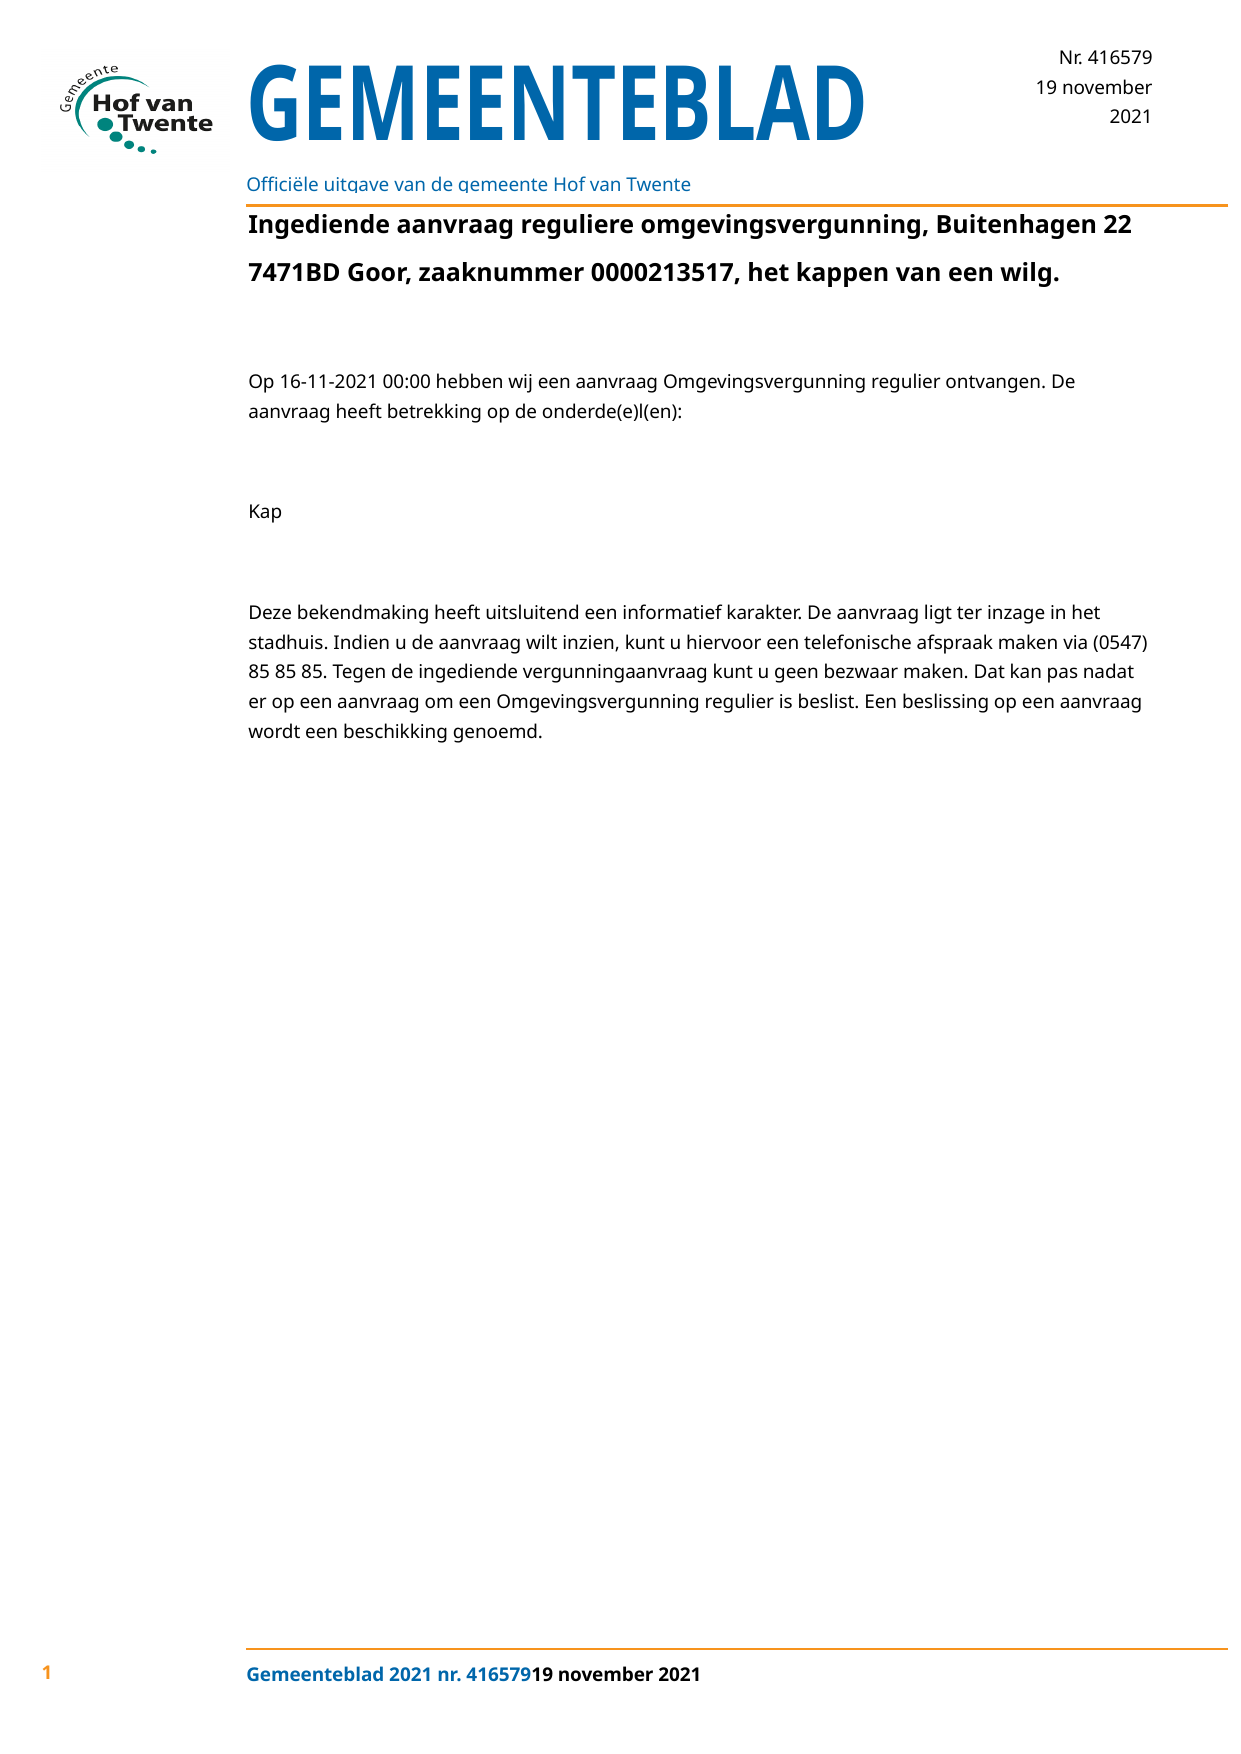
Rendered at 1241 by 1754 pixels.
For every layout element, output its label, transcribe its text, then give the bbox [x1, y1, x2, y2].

text Op 16-11-2021 00:00 hebben wij een aanvraag Omgevingsvergunning regulier ontvangen. De aanvraag heeft betrekking op de onderde(e)l(en): [248, 368, 1152, 424]
text Ingediende aanvraag reguliere omgevingsvergunning, Buitenhagen 22 7471BD Goor, zaaknummer 0000213517, het kappen van een wilg. [248, 207, 1152, 288]
picture [41, 47, 231, 172]
text Deze bekendmaking heeft uitsluitend een informatief karakter. De aanvraag ligt ter inzage in het stadhuis. Indien u de aanvraag wilt inzien, kunt u hiervoor een telefonische afspraak maken via (0547) 85 85 85. Tegen de ingediende vergunningaanvraag kunt u geen bezwaar maken. Dat kan pas nadat er op een aanvraag om een Omgevingsvergunning regulier is beslist. Een beslissing op een aanvraag wordt een beschikking genoemd. [248, 599, 1152, 744]
text Kap [248, 499, 1152, 524]
